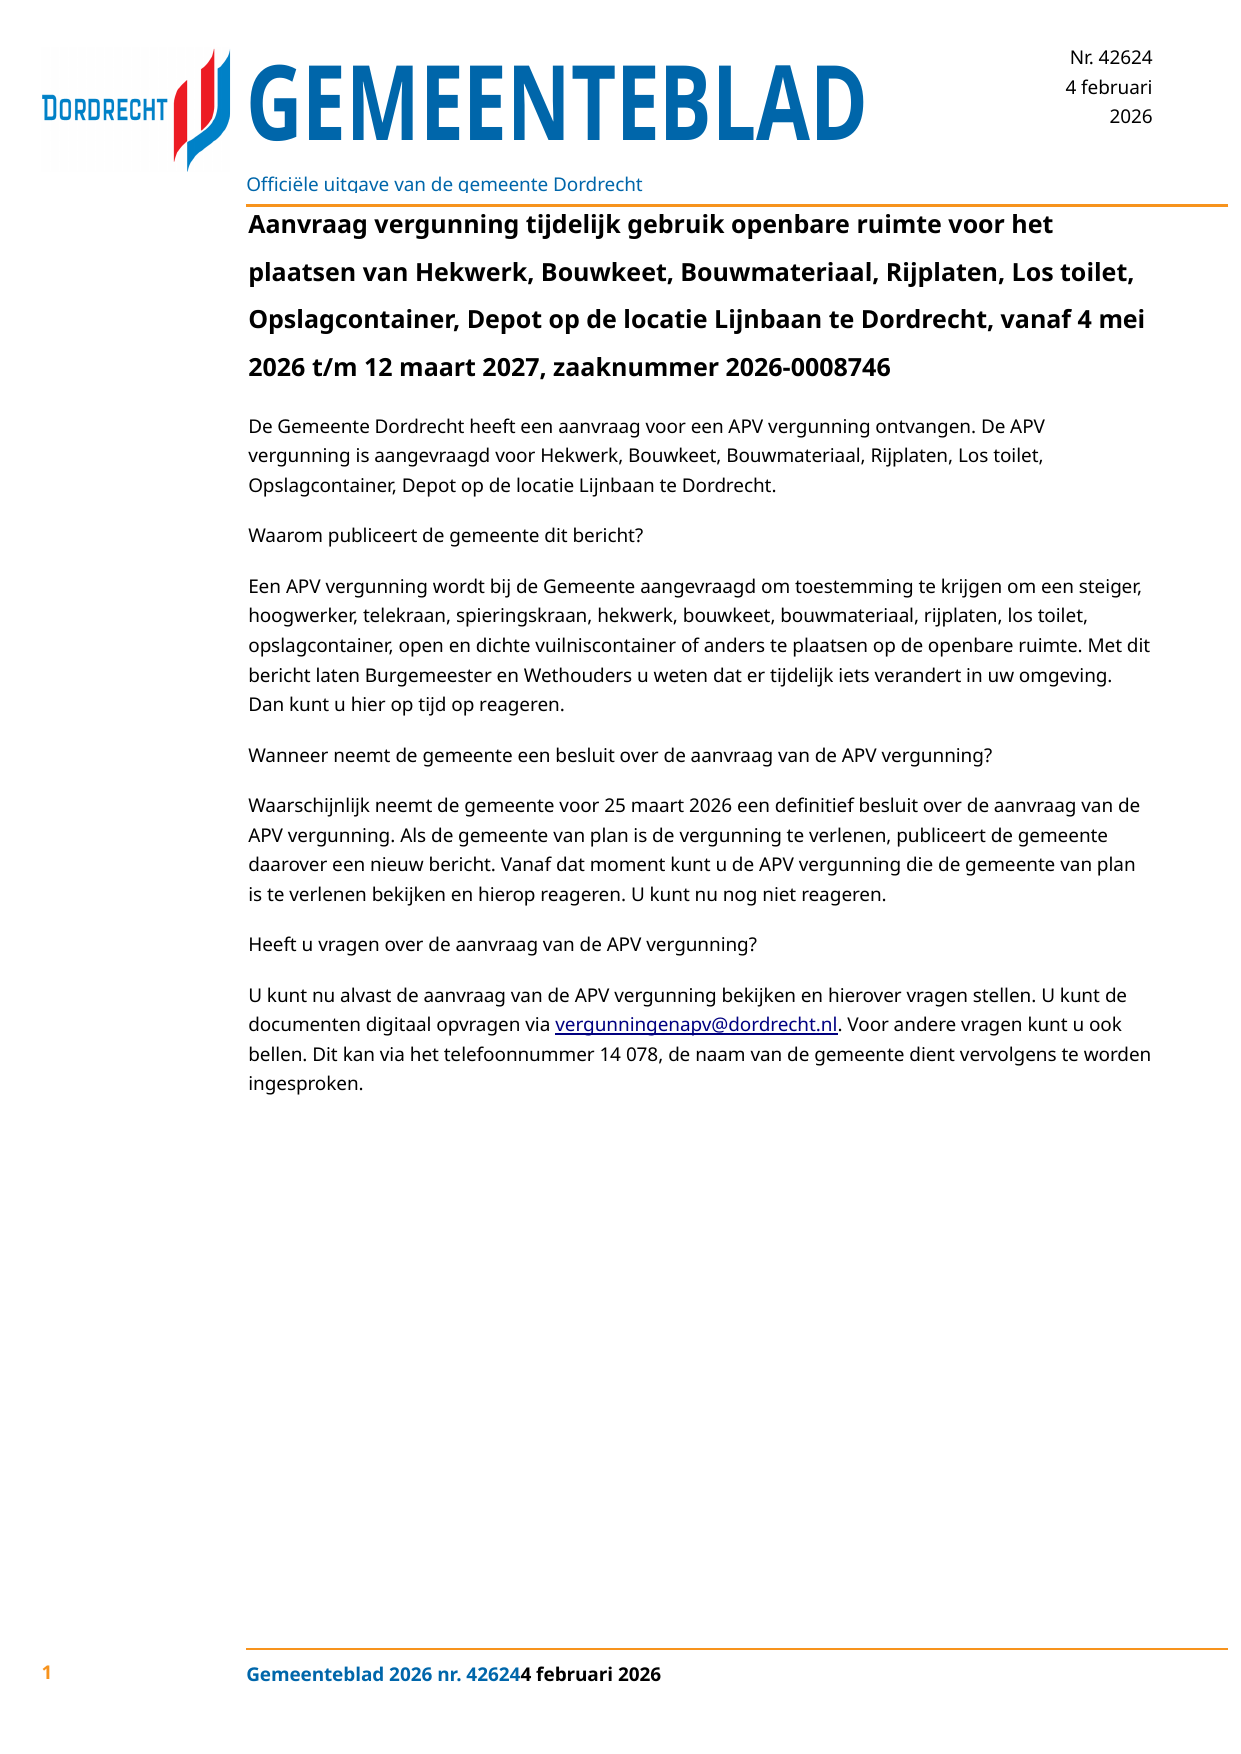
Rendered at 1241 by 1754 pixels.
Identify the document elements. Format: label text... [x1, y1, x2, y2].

text De Gemeente Dordrecht heeft een aanvraag voor een APV vergunning ontvangen. De APV vergunning is aangevraagd voor Hekwerk, Bouwkeet, Bouwmateriaal, Rijplaten, Los toilet, Opslagcontainer, Depot op de locatie Lijnbaan te Dordrecht. [248, 413, 1152, 498]
text Een APV vergunning wordt bij de Gemeente aangevraagd om toestemming te krijgen om een steiger, hoogwerker, telekraan, spieringskraan, hekwerk, bouwkeet, bouwmateriaal, rijplaten, los toilet, opslagcontainer, open en dichte vuilniscontainer of anders te plaatsen op de openbare ruimte. Met dit bericht laten Burgemeester en Wethouders u weten dat er tijdelijk iets verandert in uw omgeving. Dan kunt u hier op tijd op reageren. [248, 573, 1152, 717]
text U kunt nu alvast de aanvraag van de APV vergunning bekijken en hierover vragen stellen. U kunt de documenten digitaal opvragen via vergunningenapv@dordrecht.nl. Voor andere vragen kunt u ook bellen. Dit kan via het telefoonnummer 14 078, de naam van de gemeente dient vervolgens te worden ingesproken. [248, 982, 1152, 1096]
text Heeft u vragen over de aanvraag van de APV vergunning? [248, 931, 1152, 957]
text Waarom publiceert de gemeente dit bericht? [248, 523, 1152, 548]
text Waarschijnlijk neemt de gemeente voor 25 maart 2026 een definitief besluit over de aanvraag van de APV vergunning. Als de gemeente van plan is de vergunning te verlenen, publiceert de gemeente daarover een nieuw bericht. Vanaf dat moment kunt u de APV vergunning die de gemeente van plan is te verlenen bekijken en hierop reageren. U kunt nu nog niet reageren. [248, 792, 1152, 907]
text Aanvraag vergunning tijdelijk gebruik openbare ruimte voor het plaatsen van Hekwerk, Bouwkeet, Bouwmateriaal, Rijplaten, Los toilet, Opslagcontainer, Depot op de locatie Lijnbaan te Dordrecht, vanaf 4 mei 2026 t/m 12 maart 2027, zaaknummer 2026-0008746 [248, 207, 1152, 384]
picture [41, 47, 231, 172]
text Wanneer neemt de gemeente een besluit over de aanvraag van de APV vergunning? [248, 742, 1152, 768]
